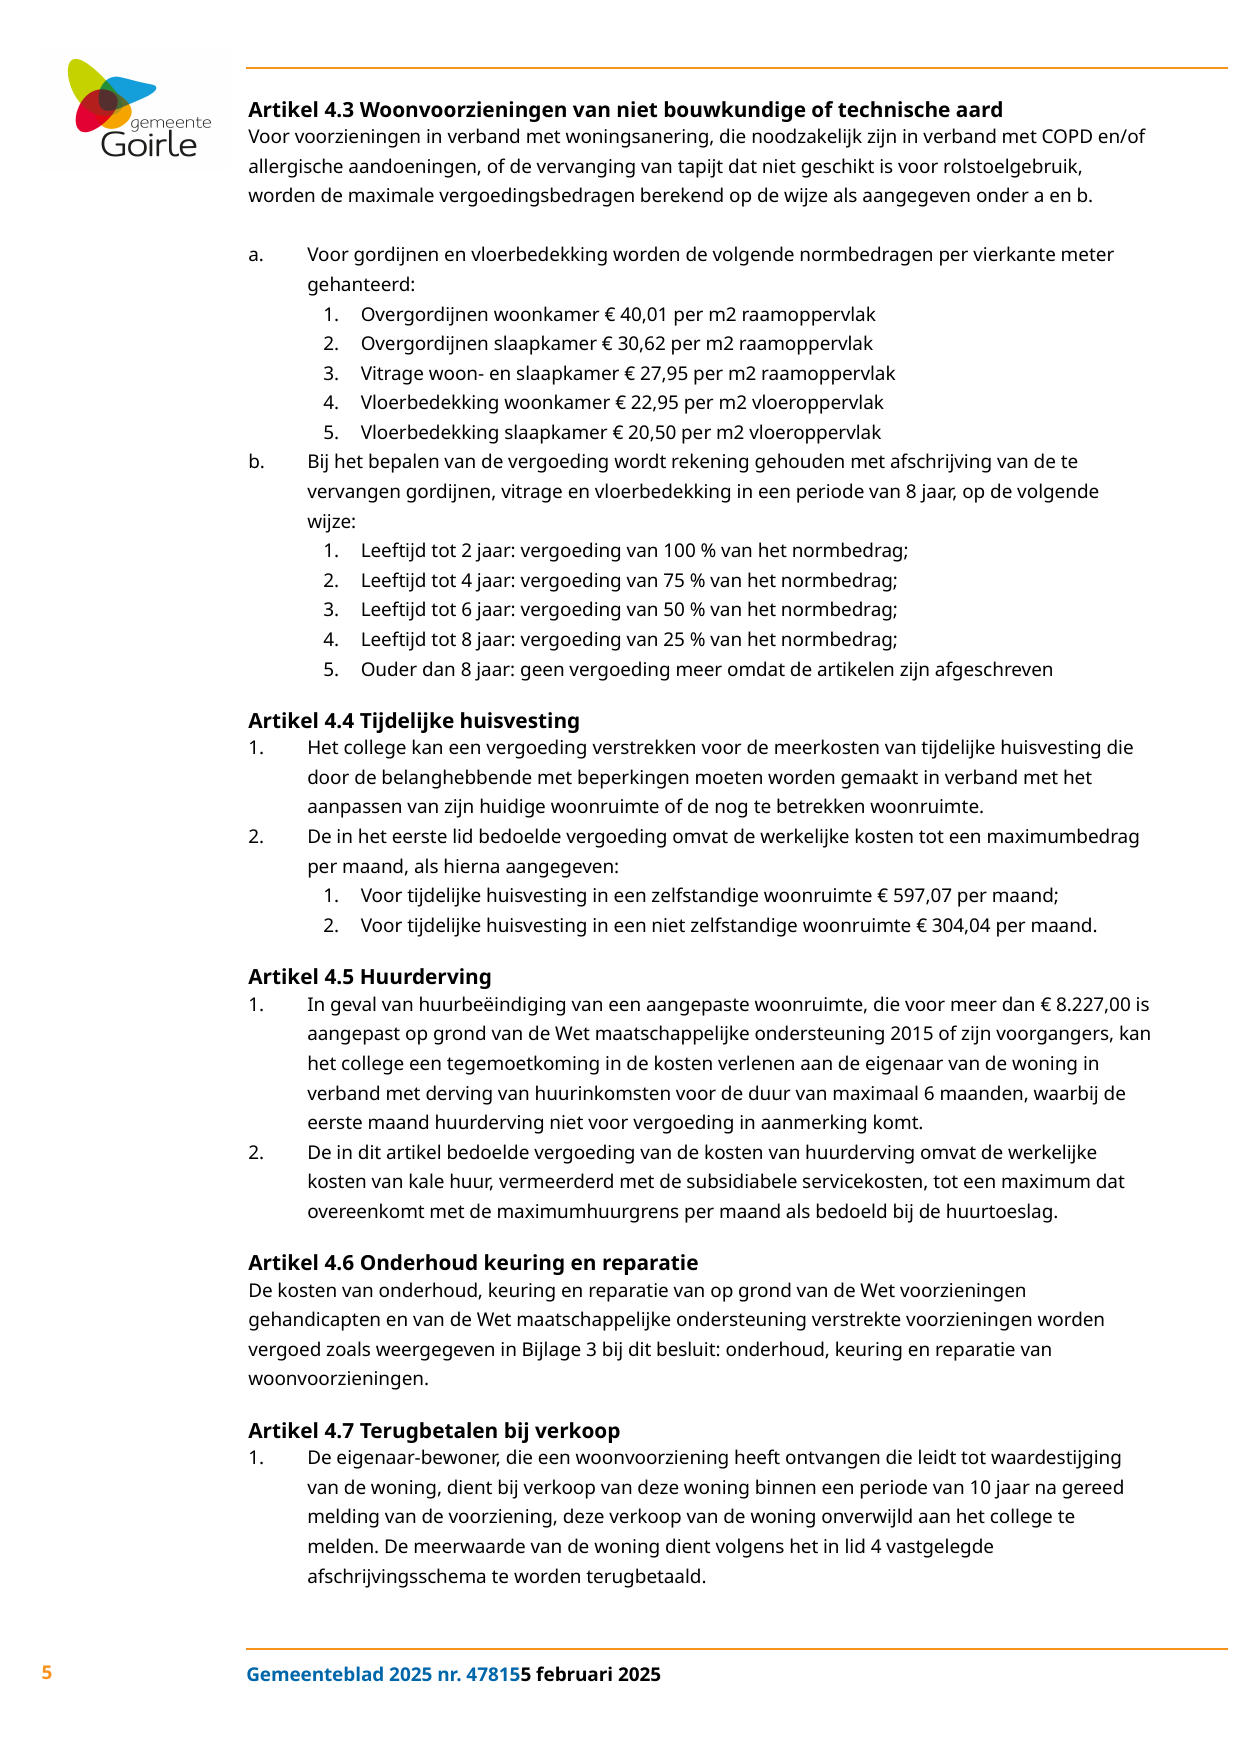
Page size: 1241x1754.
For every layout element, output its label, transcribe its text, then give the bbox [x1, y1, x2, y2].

list Voor tijdelijke huisvesting in een niet zelfstandige woonruimte € 304,04 per maand. [323, 912, 1152, 938]
list Leeftijd tot 6 jaar: vergoeding van 50 % van het normbedrag; [323, 597, 1152, 622]
list Ouder dan 8 jaar: geen vergoeding meer omdat de artikelen zijn afgeschreven [323, 656, 1152, 681]
list Leeftijd tot 4 jaar: vergoeding van 75 % van het normbedrag; [323, 567, 1152, 593]
list Vloerbedekking slaapkamer € 20,50 per m2 vloeroppervlak [323, 419, 1152, 445]
list Het college kan een vergoeding verstrekken voor de meerkosten van tijdelijke huisvesting die door de belanghebbende met beperkingen moeten worden gemaakt in verband met het aanpassen van zijn huidige woonruimte of de nog te betrekken woonruimte. [248, 734, 1152, 819]
list Leeftijd tot 2 jaar: vergoeding van 100 % van het normbedrag; [323, 537, 1152, 563]
text Artikel 4.3 Woonvoorzieningen van niet bouwkundige of technische aard [248, 95, 1152, 123]
list In geval van huurbeëindiging van een aangepaste woonruimte, die voor meer dan € 8.227,00 is aangepast op grond van de Wet maatschappelijke ondersteuning 2015 of zijn voorgangers, kan het college een tegemoetkoming in de kosten verlenen aan de eigenaar van de woning in verband met derving van huurinkomsten voor de duur van maximaal 6 maanden, waarbij de eerste maand huurderving niet voor vergoeding in aanmerking komt. [248, 991, 1152, 1135]
list Voor tijdelijke huisvesting in een zelfstandige woonruimte € 597,07 per maand; [323, 882, 1152, 908]
list Overgordijnen woonkamer € 40,01 per m2 raamoppervlak [323, 301, 1152, 326]
list Bij het bepalen van de vergoeding wordt rekening gehouden met afschrijving van de te vervangen gordijnen, vitrage en vloerbedekking in een periode van 8 jaar, op de volgende wijze: [248, 449, 1152, 533]
list Vloerbedekking woonkamer € 22,95 per m2 vloeroppervlak [323, 389, 1152, 415]
text Artikel 4.6 Onderhoud keuring en reparatie [248, 1248, 1152, 1277]
list Voor gordijnen en vloerbedekking worden de volgende normbedragen per vierkante meter gehanteerd: [248, 242, 1152, 297]
text Voor voorzieningen in verband met woningsanering, die noodzakelijk zijn in verband met COPD en/of allergische aandoeningen, of de vervanging van tapijt dat niet geschikt is voor rolstoelgebruik, worden de maximale vergoedingsbedragen berekend op de wijze als aangegeven onder a en b. [248, 123, 1152, 208]
list Vitrage woon- en slaapkamer € 27,95 per m2 raamoppervlak [323, 360, 1152, 386]
list De in dit artikel bedoelde vergoeding van de kosten van huurderving omvat de werkelijke kosten van kale huur, vermeerderd met de subsidiabele servicekosten, tot een maximum dat overeenkomt met de maximumhuurgrens per maand als bedoeld bij de huurtoeslag. [248, 1139, 1152, 1224]
text Artikel 4.7 Terugbetalen bij verkoop [248, 1416, 1152, 1444]
text De kosten van onderhoud, keuring en reparatie van op grond van de Wet voorzieningen gehandicapten en van de Wet maatschappelijke ondersteuning verstrekte voorzieningen worden vergoed zoals weergegeven in Bijlage 3 bij dit besluit: onderhoud, keuring en reparatie van woonvoorzieningen. [248, 1277, 1152, 1391]
picture [41, 47, 231, 172]
text Artikel 4.4 Tijdelijke huisvesting [248, 706, 1152, 734]
list Leeftijd tot 8 jaar: vergoeding van 25 % van het normbedrag; [323, 626, 1152, 652]
list De eigenaar-bewoner, die een woonvoorziening heeft ontvangen die leidt tot waardestijging van de woning, dient bij verkoop van deze woning binnen een periode van 10 jaar na gereed melding van de voorziening, deze verkoop van de woning onverwijld aan het college te melden. De meerwaarde van de woning dient volgens het in lid 4 vastgelegde afschrijvingsschema te worden terugbetaald. [248, 1444, 1152, 1588]
text Artikel 4.5 Huurderving [248, 962, 1152, 991]
list De in het eerste lid bedoelde vergoeding omvat de werkelijke kosten tot een maximumbedrag per maand, als hierna aangegeven: [248, 823, 1152, 879]
list Overgordijnen slaapkamer € 30,62 per m2 raamoppervlak [323, 330, 1152, 356]
